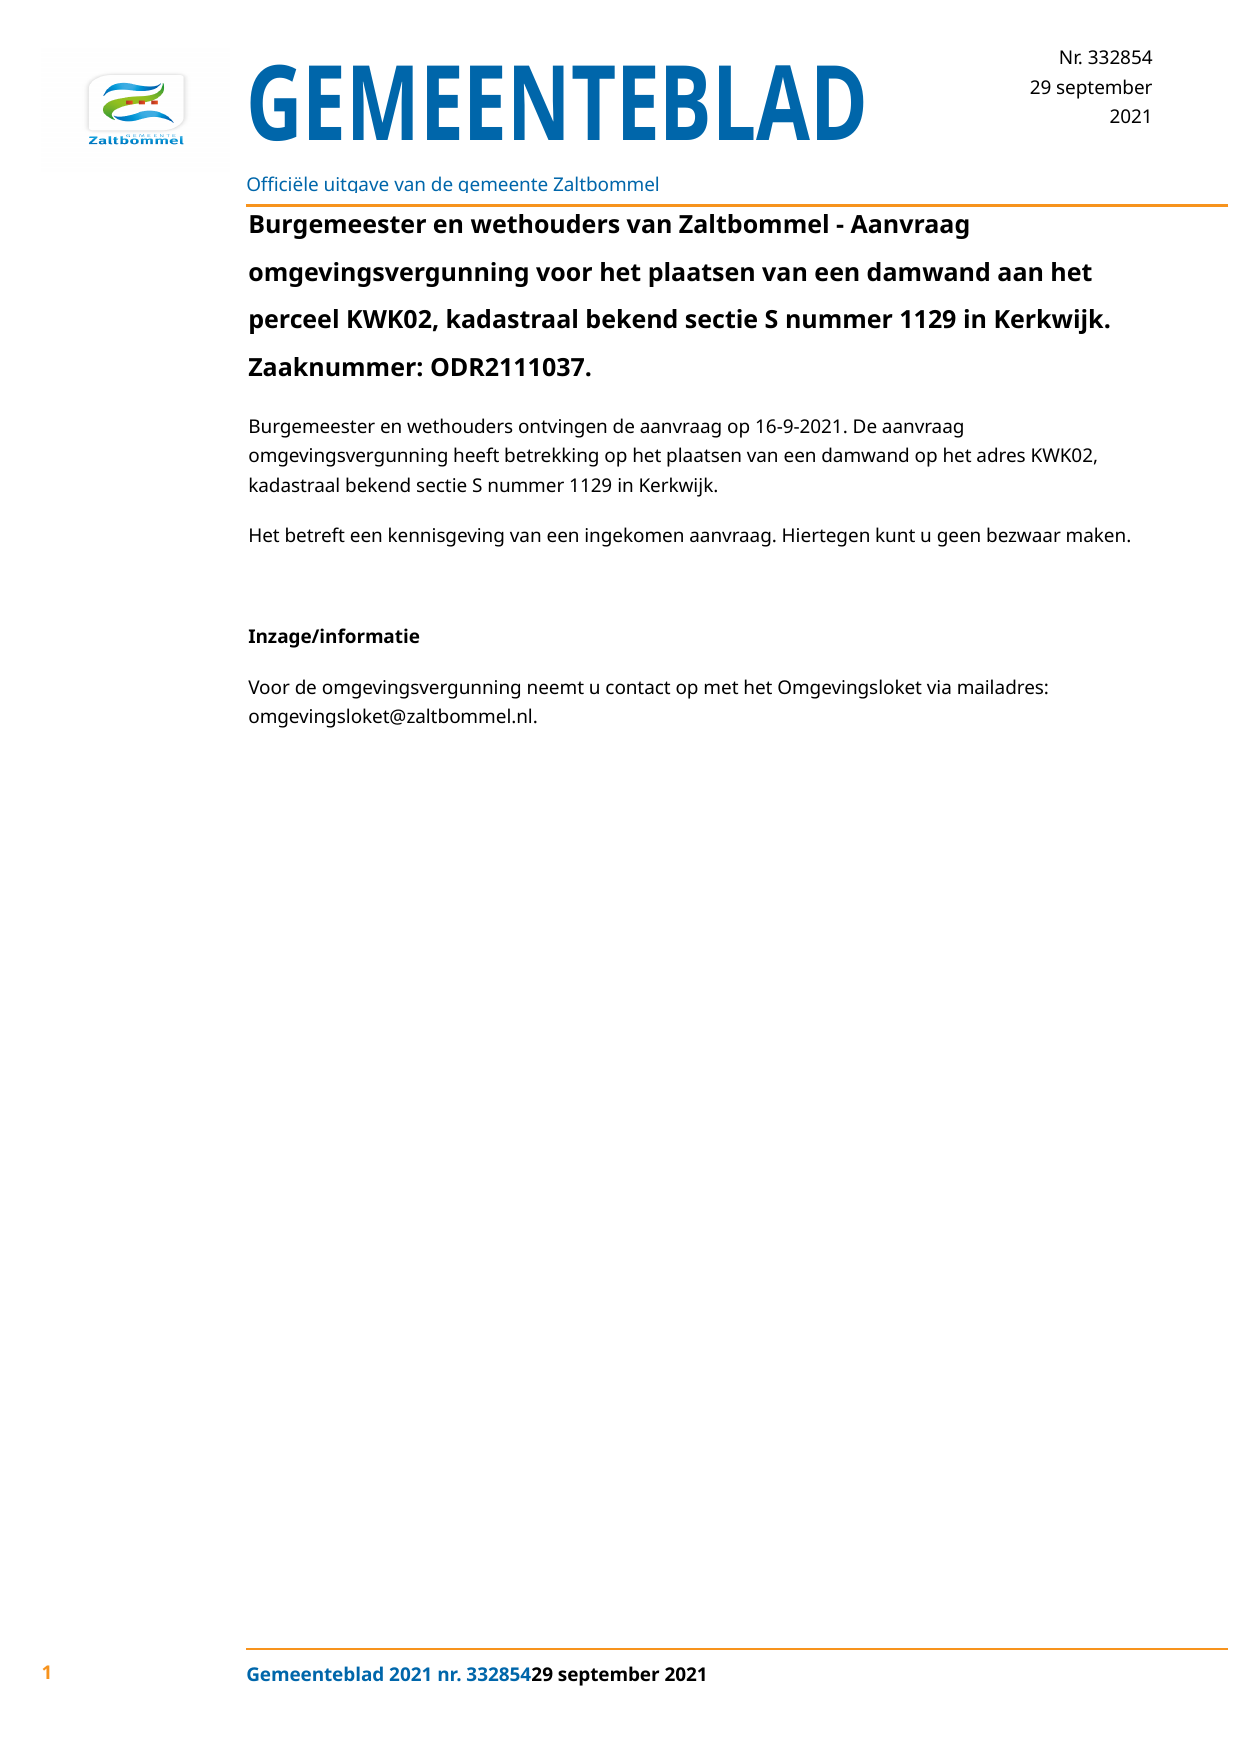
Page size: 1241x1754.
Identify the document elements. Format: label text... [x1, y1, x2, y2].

text Burgemeester en wethouders ontvingen de aanvraag op 16-9-2021. De aanvraag omgevingsvergunning heeft betrekking op het plaatsen van een damwand op het adres KWK02, kadastraal bekend sectie S nummer 1129 in Kerkwijk. [248, 413, 1152, 498]
text Inzage/informatie [248, 623, 1152, 649]
picture [41, 47, 231, 172]
text Burgemeester en wethouders van Zaltbommel - Aanvraag omgevingsvergunning voor het plaatsen van een damwand aan het perceel KWK02, kadastraal bekend sectie S nummer 1129 in Kerkwijk. Zaaknummer: ODR2111037. [248, 207, 1152, 384]
text Het betreft een kennisgeving van een ingekomen aanvraag. Hiertegen kunt u geen bezwaar maken. [248, 523, 1152, 548]
text Voor de omgevingsvergunning neemt u contact op met het Omgevingsloket via mailadres: omgevingsloket@zaltbommel.nl. [248, 674, 1152, 729]
